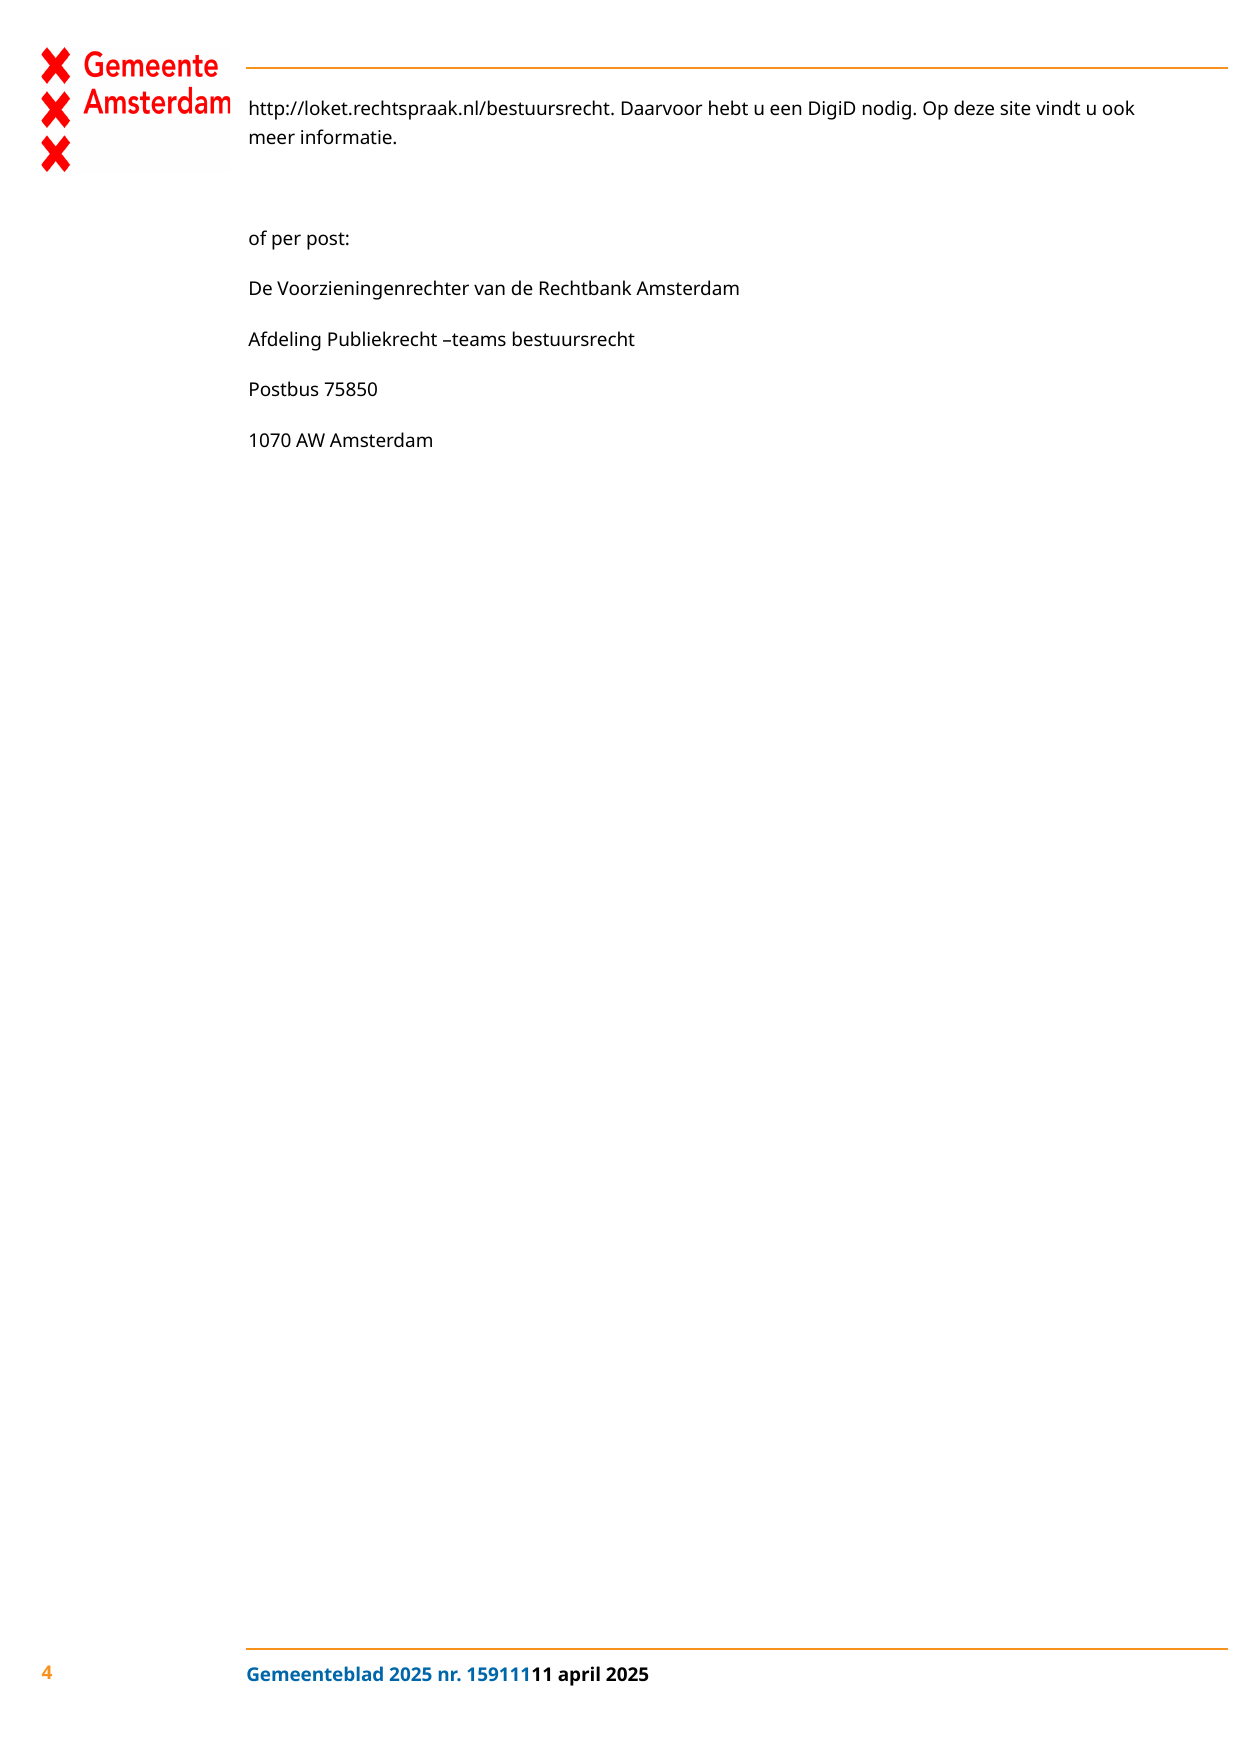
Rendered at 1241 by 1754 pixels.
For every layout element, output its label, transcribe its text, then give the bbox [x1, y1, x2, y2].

picture [41, 47, 231, 172]
text Afdeling Publiekrecht –teams bestuursrecht [248, 326, 1152, 352]
text http://loket.rechtspraak.nl/bestuursrecht. Daarvoor hebt u een DigiD nodig. Op deze site vindt u ook meer informatie. [248, 95, 1152, 150]
text De Voorzieningenrechter van de Rechtbank Amsterdam [248, 276, 1152, 301]
text 1070 AW Amsterdam [248, 427, 1152, 453]
text of per post: [248, 225, 1152, 251]
text Postbus 75850 [248, 376, 1152, 402]
